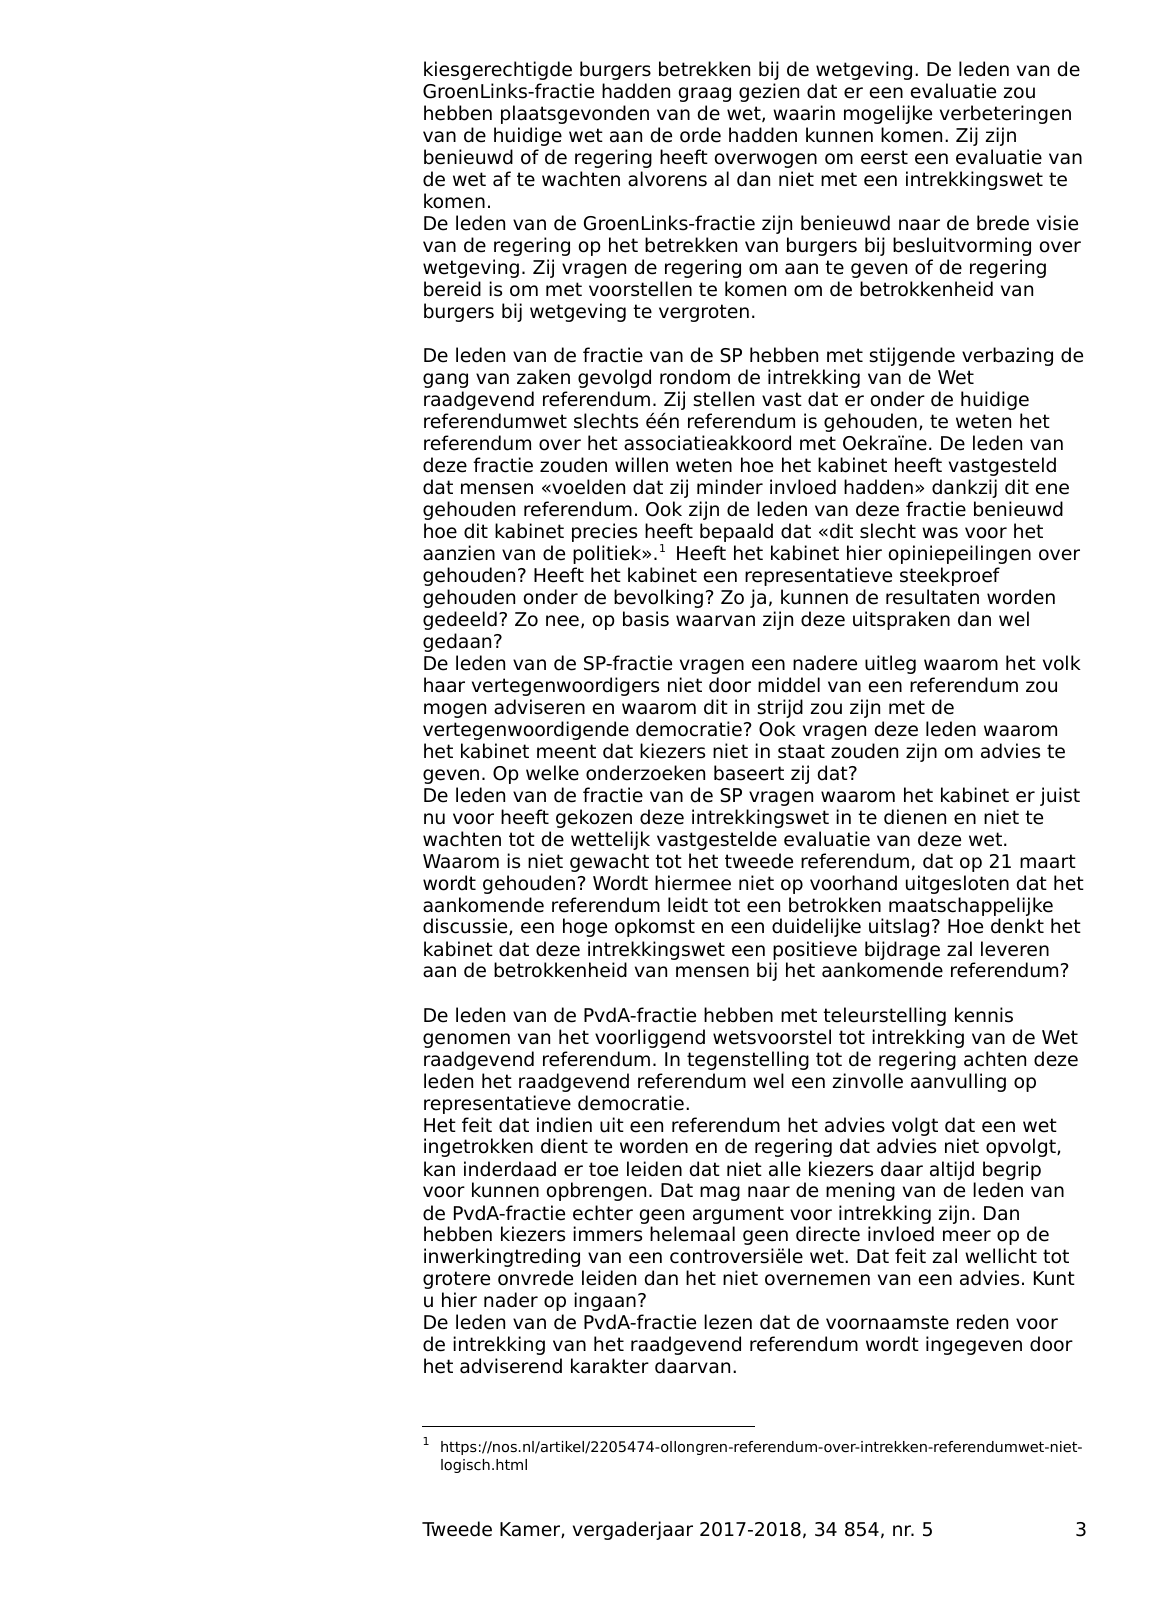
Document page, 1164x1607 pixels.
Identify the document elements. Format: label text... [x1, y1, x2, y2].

text Het feit dat indien uit een referendum het advies volgt dat een wet ingetrokken dient te worden en de regering dat advies niet opvolgt, kan inderdaad er toe leiden dat niet alle kiezers daar altijd begrip voor kunnen opbrengen. Dat mag naar de mening van de leden van de PvdA-fractie echter geen argument voor intrekking zijn. Dan hebben kiezers immers helemaal geen directe invloed meer op de inwerkingtreding van een controversiële wet. Dat feit zal wellicht tot grotere onvrede leiden dan het niet overnemen van een advies. Kunt u hier nader op ingaan? [422, 1114, 1087, 1312]
text De leden van de fractie van de SP hebben met stijgende verbazing de gang van zaken gevolgd rondom de intrekking van de Wet raadgevend referendum. Zij stellen vast dat er onder de huidige referendumwet slechts één referendum is gehouden, te weten het referendum over het associatieakkoord met Oekraïne. De leden van deze fractie zouden willen weten hoe het kabinet heeft vastgesteld dat mensen «voelden dat zij minder invloed hadden» dankzij dit ene gehouden referendum. Ook zijn de leden van deze fractie benieuwd hoe dit kabinet precies heeft bepaald dat «dit slecht was voor het aanzien van de politiek». Heeft het kabinet hier opiniepeilingen over gehouden? Heeft het kabinet een representatieve steekproef gehouden onder de bevolking? Zo ja, kunnen de resultaten worden gedeeld? Zo nee, op basis waarvan zijn deze uitspraken dan wel gedaan? [422, 345, 1087, 653]
text De leden van de SP-fractie vragen een nadere uitleg waarom het volk haar vertegenwoordigers niet door middel van een referendum zou mogen adviseren en waarom dit in strijd zou zijn met de vertegenwoordigende democratie? Ook vragen deze leden waarom het kabinet meent dat kiezers niet in staat zouden zijn om advies te geven. Op welke onderzoeken baseert zij dat? [422, 653, 1087, 784]
text https://nos.nl/artikel/2205474-ollongren-referendum-over-intrekken-referendumwet-niet-logisch.html [422, 1435, 1087, 1474]
text De leden van de PvdA-fractie lezen dat de voornaamste reden voor de intrekking van het raadgevend referendum wordt ingegeven door het adviserend karakter daarvan. [422, 1312, 1087, 1378]
text De leden van de PvdA-fractie hebben met teleurstelling kennis genomen van het voorliggend wetsvoorstel tot intrekking van de Wet raadgevend referendum. In tegenstelling tot de regering achten deze leden het raadgevend referendum wel een zinvolle aanvulling op representatieve democratie. [422, 1004, 1087, 1114]
text kiesgerechtigde burgers betrekken bij de wetgeving. De leden van de GroenLinks-fractie hadden graag gezien dat er een evaluatie zou hebben plaatsgevonden van de wet, waarin mogelijke verbeteringen van de huidige wet aan de orde hadden kunnen komen. Zij zijn benieuwd of de regering heeft overwogen om eerst een evaluatie van de wet af te wachten alvorens al dan niet met een intrekkingswet te komen. [422, 59, 1087, 213]
text De leden van de fractie van de SP vragen waarom het kabinet er juist nu voor heeft gekozen deze intrekkingswet in te dienen en niet te wachten tot de wettelijk vastgestelde evaluatie van deze wet. Waarom is niet gewacht tot het tweede referendum, dat op 21 maart wordt gehouden? Wordt hiermee niet op voorhand uitgesloten dat het aankomende referendum leidt tot een betrokken maatschappelijke discussie, een hoge opkomst en een duidelijke uitslag? Hoe denkt het kabinet dat deze intrekkingswet een positieve bijdrage zal leveren aan de betrokkenheid van mensen bij het aankomende referendum? [422, 784, 1087, 982]
text De leden van de GroenLinks-fractie zijn benieuwd naar de brede visie van de regering op het betrekken van burgers bij besluitvorming over wetgeving. Zij vragen de regering om aan te geven of de regering bereid is om met voorstellen te komen om de betrokkenheid van burgers bij wetgeving te vergroten. [422, 213, 1087, 323]
